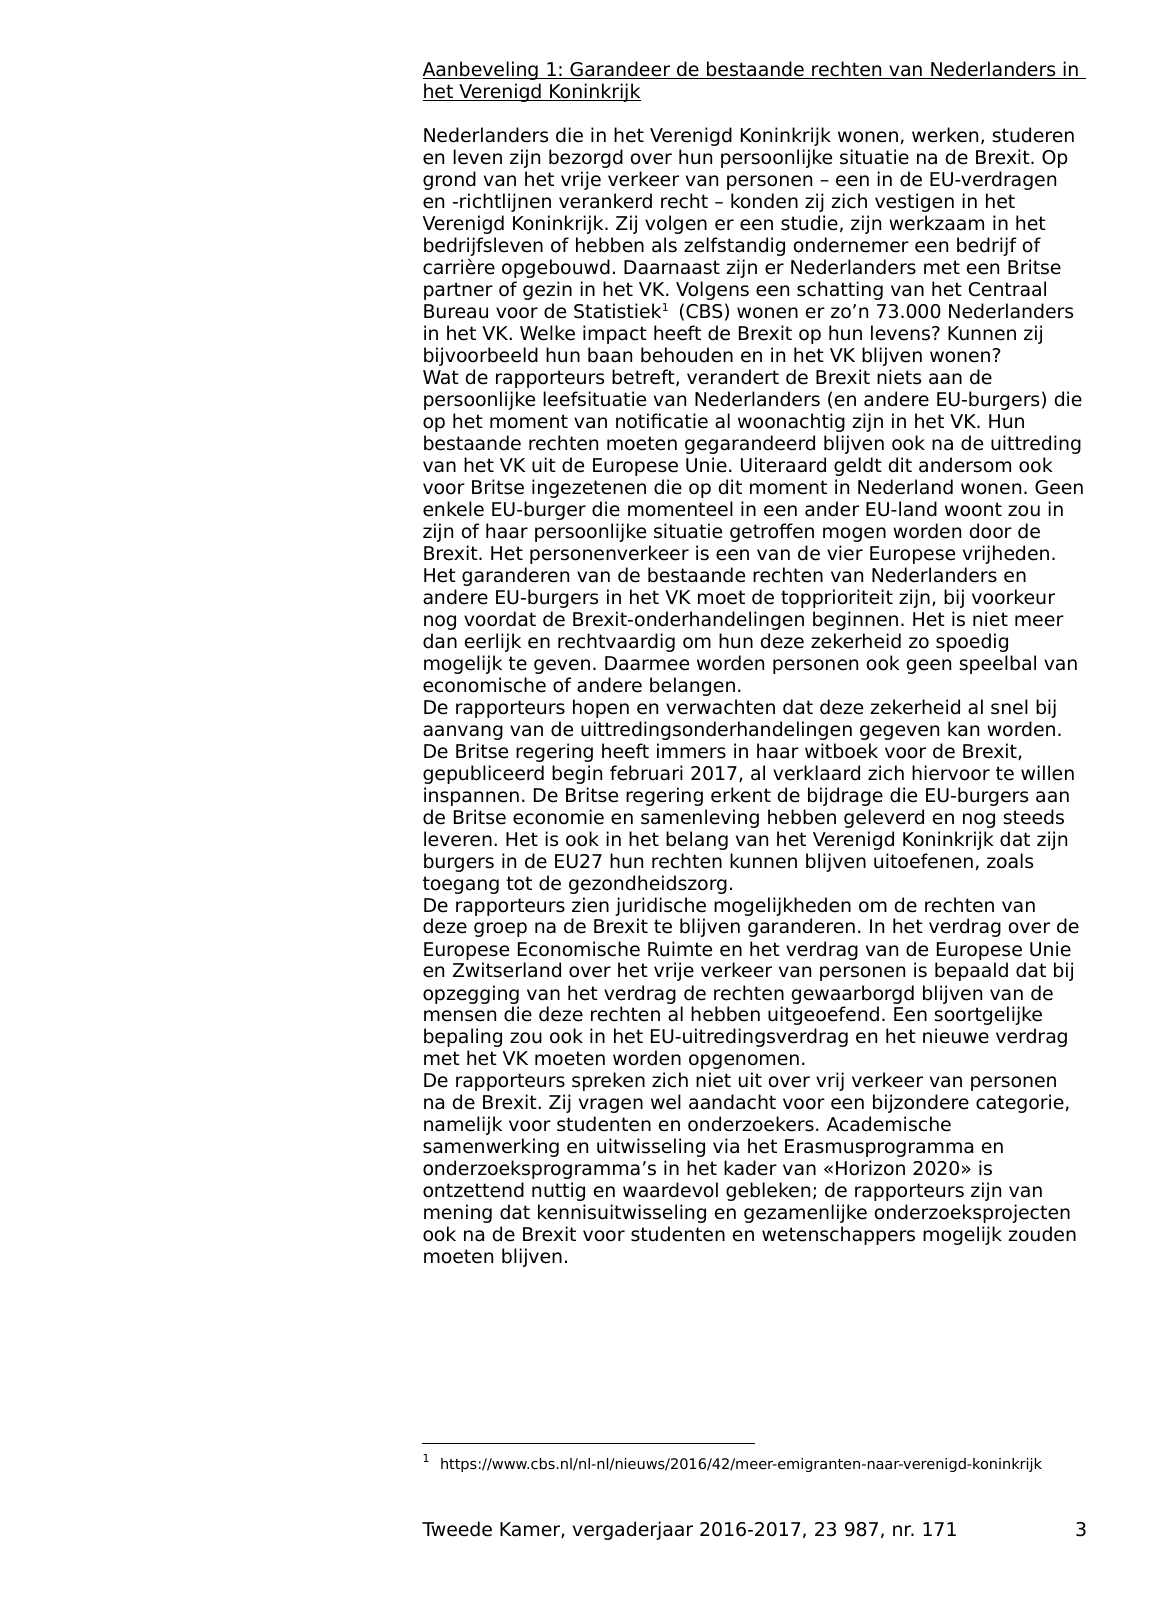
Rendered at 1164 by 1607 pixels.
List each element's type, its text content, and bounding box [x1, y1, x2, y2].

text https://www.cbs.nl/nl-nl/nieuws/2016/42/meer-emigranten-naar-verenigd-koninkrijk [422, 1452, 1087, 1474]
text Nederlanders die in het Verenigd Koninkrijk wonen, werken, studeren en leven zijn bezorgd over hun persoonlijke situatie na de Brexit. Op grond van het vrije verkeer van personen – een in de EU-verdragen en -richtlijnen verankerd recht – konden zij zich vestigen in het Verenigd Koninkrijk. Zij volgen er een studie, zijn werkzaam in het bedrijfsleven of hebben als zelfstandig ondernemer een bedrijf of carrière opgebouwd. Daarnaast zijn er Nederlanders met een Britse partner of gezin in het VK. Volgens een schatting van het Centraal Bureau voor de Statistiek (CBS) wonen er zo’n 73.000 Nederlanders in het VK. Welke impact heeft de Brexit op hun levens? Kunnen zij bijvoorbeeld hun baan behouden en in het VK blijven wonen? [422, 125, 1087, 367]
text De rapporteurs zien juridische mogelijkheden om de rechten van deze groep na de Brexit te blijven garanderen. In het verdrag over de Europese Economische Ruimte en het verdrag van de Europese Unie en Zwitserland over het vrije verkeer van personen is bepaald dat bij opzegging van het verdrag de rechten gewaarborgd blijven van de mensen die deze rechten al hebben uitgeoefend. Een soortgelijke bepaling zou ook in het EU-uitredingsverdrag en het nieuwe verdrag met het VK moeten worden opgenomen. [422, 894, 1087, 1070]
text De rapporteurs spreken zich niet uit over vrij verkeer van personen na de Brexit. Zij vragen wel aandacht voor een bijzondere categorie, namelijk voor studenten en onderzoekers. Academische samenwerking en uitwisseling via het Erasmusprogramma en onderzoeksprogramma’s in het kader van «Horizon 2020» is ontzettend nuttig en waardevol gebleken; de rapporteurs zijn van mening dat kennisuitwisseling en gezamenlijke onderzoeksprojecten ook na de Brexit voor studenten en wetenschappers mogelijk zouden moeten blijven. [422, 1070, 1087, 1268]
text Wat de rapporteurs betreft, verandert de Brexit niets aan de persoonlijke leefsituatie van Nederlanders (en andere EU-burgers) die op het moment van notificatie al woonachtig zijn in het VK. Hun bestaande rechten moeten gegarandeerd blijven ook na de uittreding van het VK uit de Europese Unie. Uiteraard geldt dit andersom ook voor Britse ingezetenen die op dit moment in Nederland wonen. Geen enkele EU-burger die momenteel in een ander EU-land woont zou in zijn of haar persoonlijke situatie getroffen mogen worden door de Brexit. Het personenverkeer is een van de vier Europese vrijheden. Het garanderen van de bestaande rechten van Nederlanders en andere EU-burgers in het VK moet de topprioriteit zijn, bij voorkeur nog voordat de Brexit-onderhandelingen beginnen. Het is niet meer dan eerlijk en rechtvaardig om hun deze zekerheid zo spoedig mogelijk te geven. Daarmee worden personen ook geen speelbal van economische of andere belangen. [422, 367, 1087, 697]
text De rapporteurs hopen en verwachten dat deze zekerheid al snel bij aanvang van de uittredingsonderhandelingen gegeven kan worden. De Britse regering heeft immers in haar witboek voor de Brexit, gepubliceerd begin februari 2017, al verklaard zich hiervoor te willen inspannen. De Britse regering erkent de bijdrage die EU-burgers aan de Britse economie en samenleving hebben geleverd en nog steeds leveren. Het is ook in het belang van het Verenigd Koninkrijk dat zijn burgers in de EU27 hun rechten kunnen blijven uitoefenen, zoals toegang tot de gezondheidszorg. [422, 697, 1087, 894]
subtitle Aanbeveling 1: Garandeer de bestaande rechten van Nederlanders in het Verenigd Koninkrijk [422, 59, 1087, 103]
